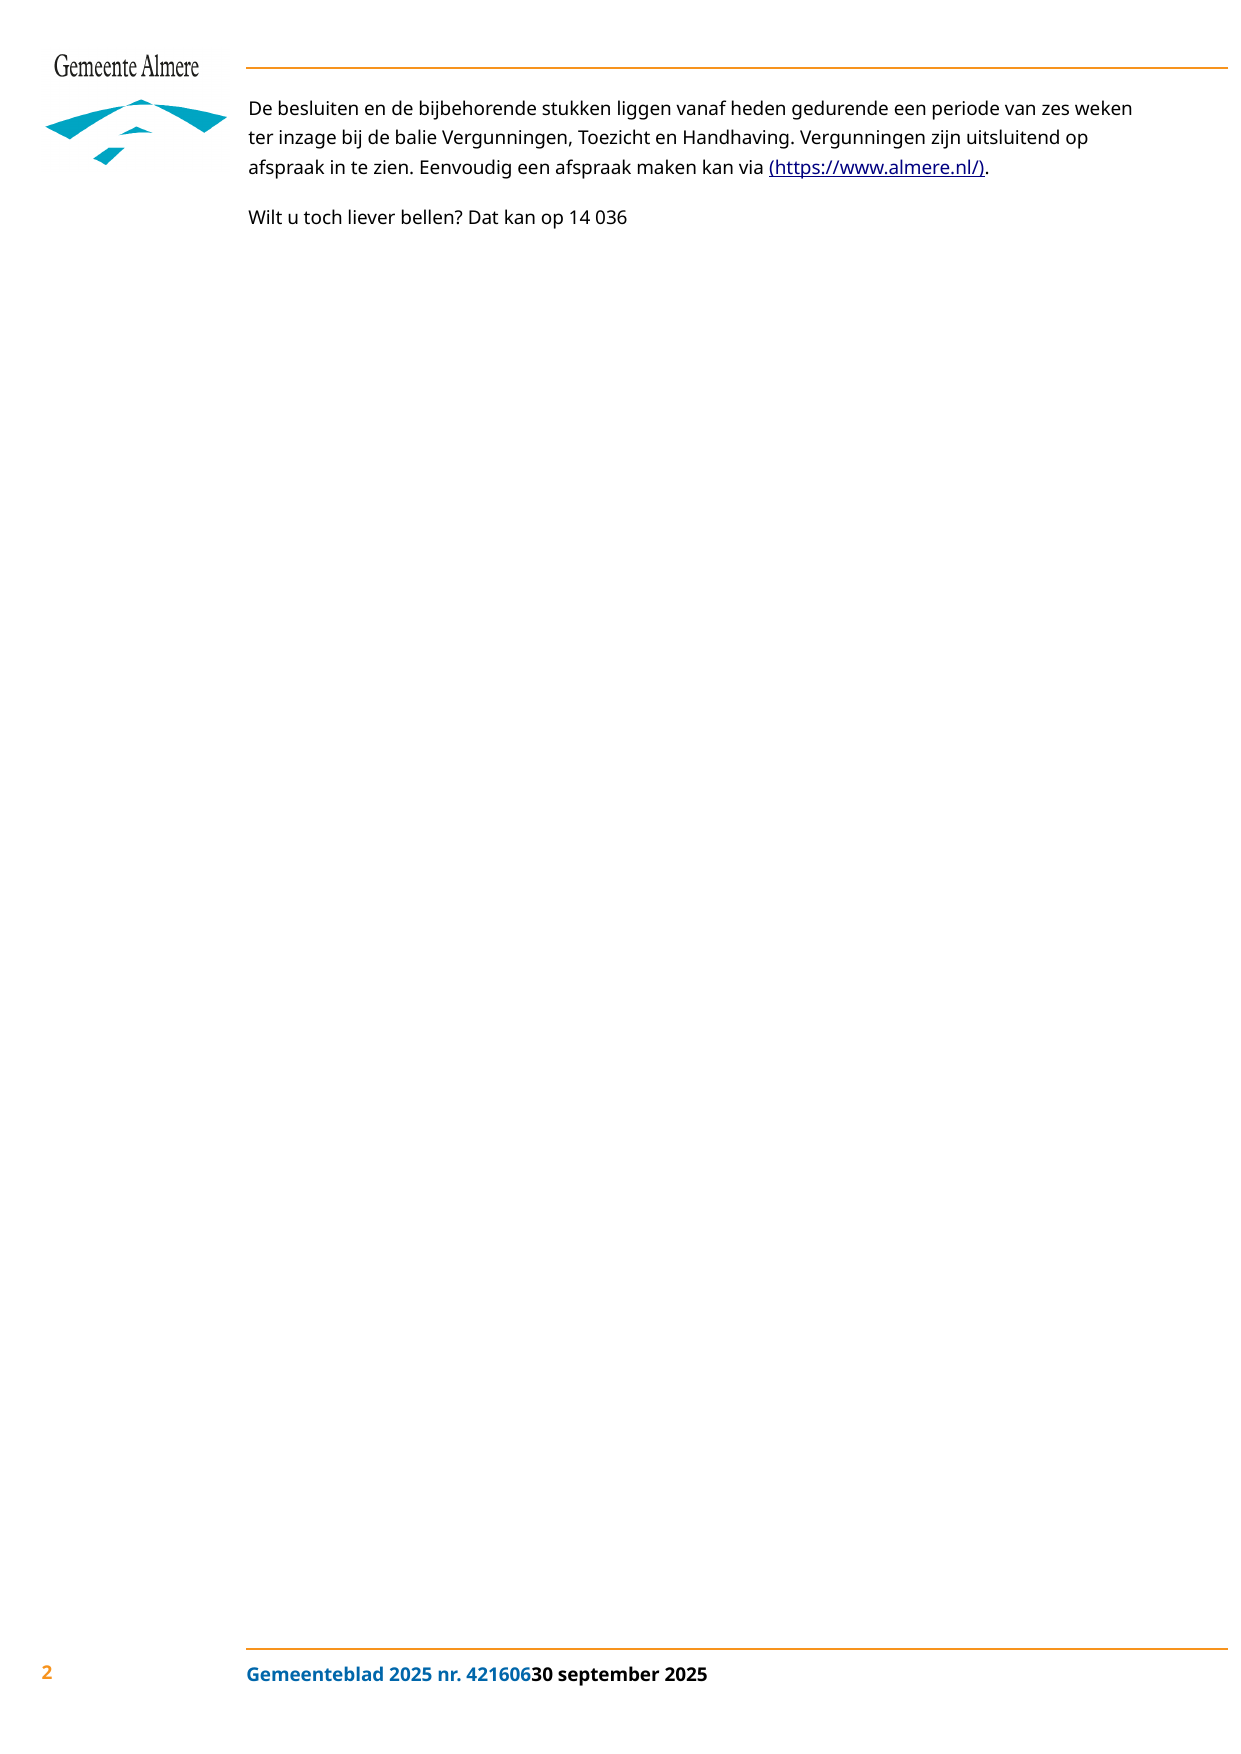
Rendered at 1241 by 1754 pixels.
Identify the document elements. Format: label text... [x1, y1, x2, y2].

text De besluiten en de bijbehorende stukken liggen vanaf heden gedurende een periode van zes weken ter inzage bij de balie Vergunningen, Toezicht en Handhaving. Vergunningen zijn uitsluitend op afspraak in te zien. Eenvoudig een afspraak maken kan via (https://www.almere.nl/). [248, 95, 1152, 180]
picture [41, 47, 231, 172]
text Wilt u toch liever bellen? Dat kan op 14 036 [248, 204, 1152, 230]
